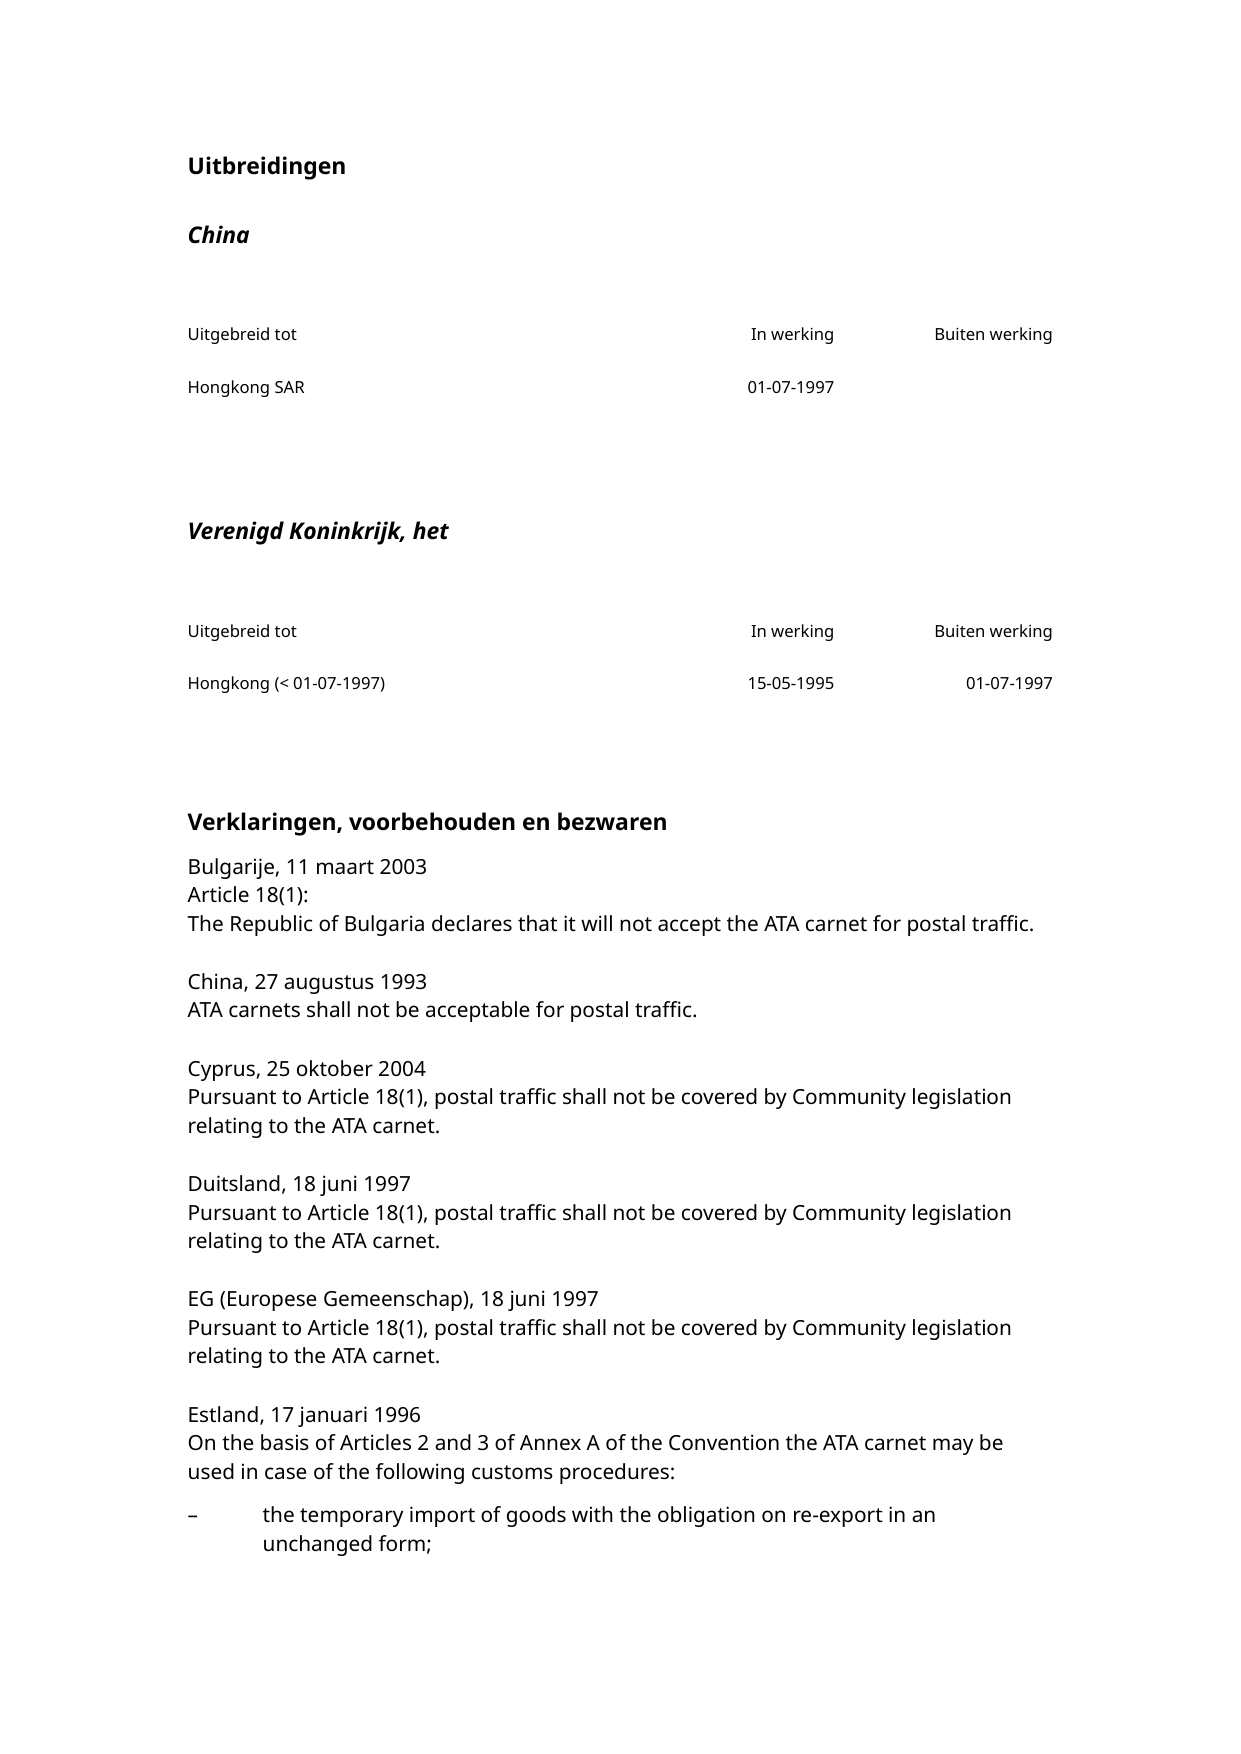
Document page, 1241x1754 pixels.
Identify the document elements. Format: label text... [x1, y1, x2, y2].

text Bulgarije, 11 maart 2003 [187, 852, 1053, 880]
text EG (Europese Gemeenschap), 18 juni 1997 [187, 1284, 1053, 1313]
text Pursuant to Article 18(1), postal traffic shall not be covered by Community legislation relating to the ATA carnet. [187, 1198, 1053, 1254]
text Pursuant to Article 18(1), postal traffic shall not be covered by Community legislation relating to the ATA carnet. [187, 1313, 1053, 1370]
subtitle Verklaringen, voorbehouden en bezwaren [187, 806, 1053, 837]
table_cell Hongkong (< 01-07-1997) [188, 672, 616, 724]
text On the basis of Articles 2 and 3 of Annex A of the Convention the ATA carnet may be used in case of the following customs procedures: [187, 1428, 1053, 1485]
table_header Uitgebreid tot [188, 323, 616, 376]
table_header In werking [616, 619, 834, 672]
table_header In werking [616, 323, 834, 376]
list the temporary import of goods with the obligation on re-export in an unchanged form; [187, 1500, 1053, 1557]
text The Republic of Bulgaria declares that it will not accept the ATA carnet for postal traffic. [187, 909, 1053, 937]
subtitle Verenigd Koninkrijk, het [187, 515, 1053, 546]
text Article 18(1): [187, 880, 1053, 909]
subtitle China [187, 219, 1053, 250]
table_cell Hongkong SAR [188, 376, 616, 434]
text Duitsland, 18 juni 1997 [187, 1169, 1053, 1198]
text Cyprus, 25 oktober 2004 [187, 1054, 1053, 1082]
table_cell 15-05-1995 [616, 672, 834, 724]
table_cell 01-07-1997 [616, 376, 834, 434]
table_header Uitgebreid tot [188, 619, 616, 672]
subtitle Uitbreidingen [187, 150, 1053, 181]
text ATA carnets shall not be acceptable for postal traffic. [187, 996, 1053, 1024]
text Estland, 17 januari 1996 [187, 1400, 1053, 1428]
table_header Buiten werking [834, 619, 1053, 672]
table_header Buiten werking [834, 323, 1053, 376]
text Pursuant to Article 18(1), postal traffic shall not be covered by Community legislation relating to the ATA carnet. [187, 1082, 1053, 1139]
table_cell [834, 376, 1053, 434]
table_cell 01-07-1997 [834, 672, 1053, 724]
text China, 27 augustus 1993 [187, 967, 1053, 996]
